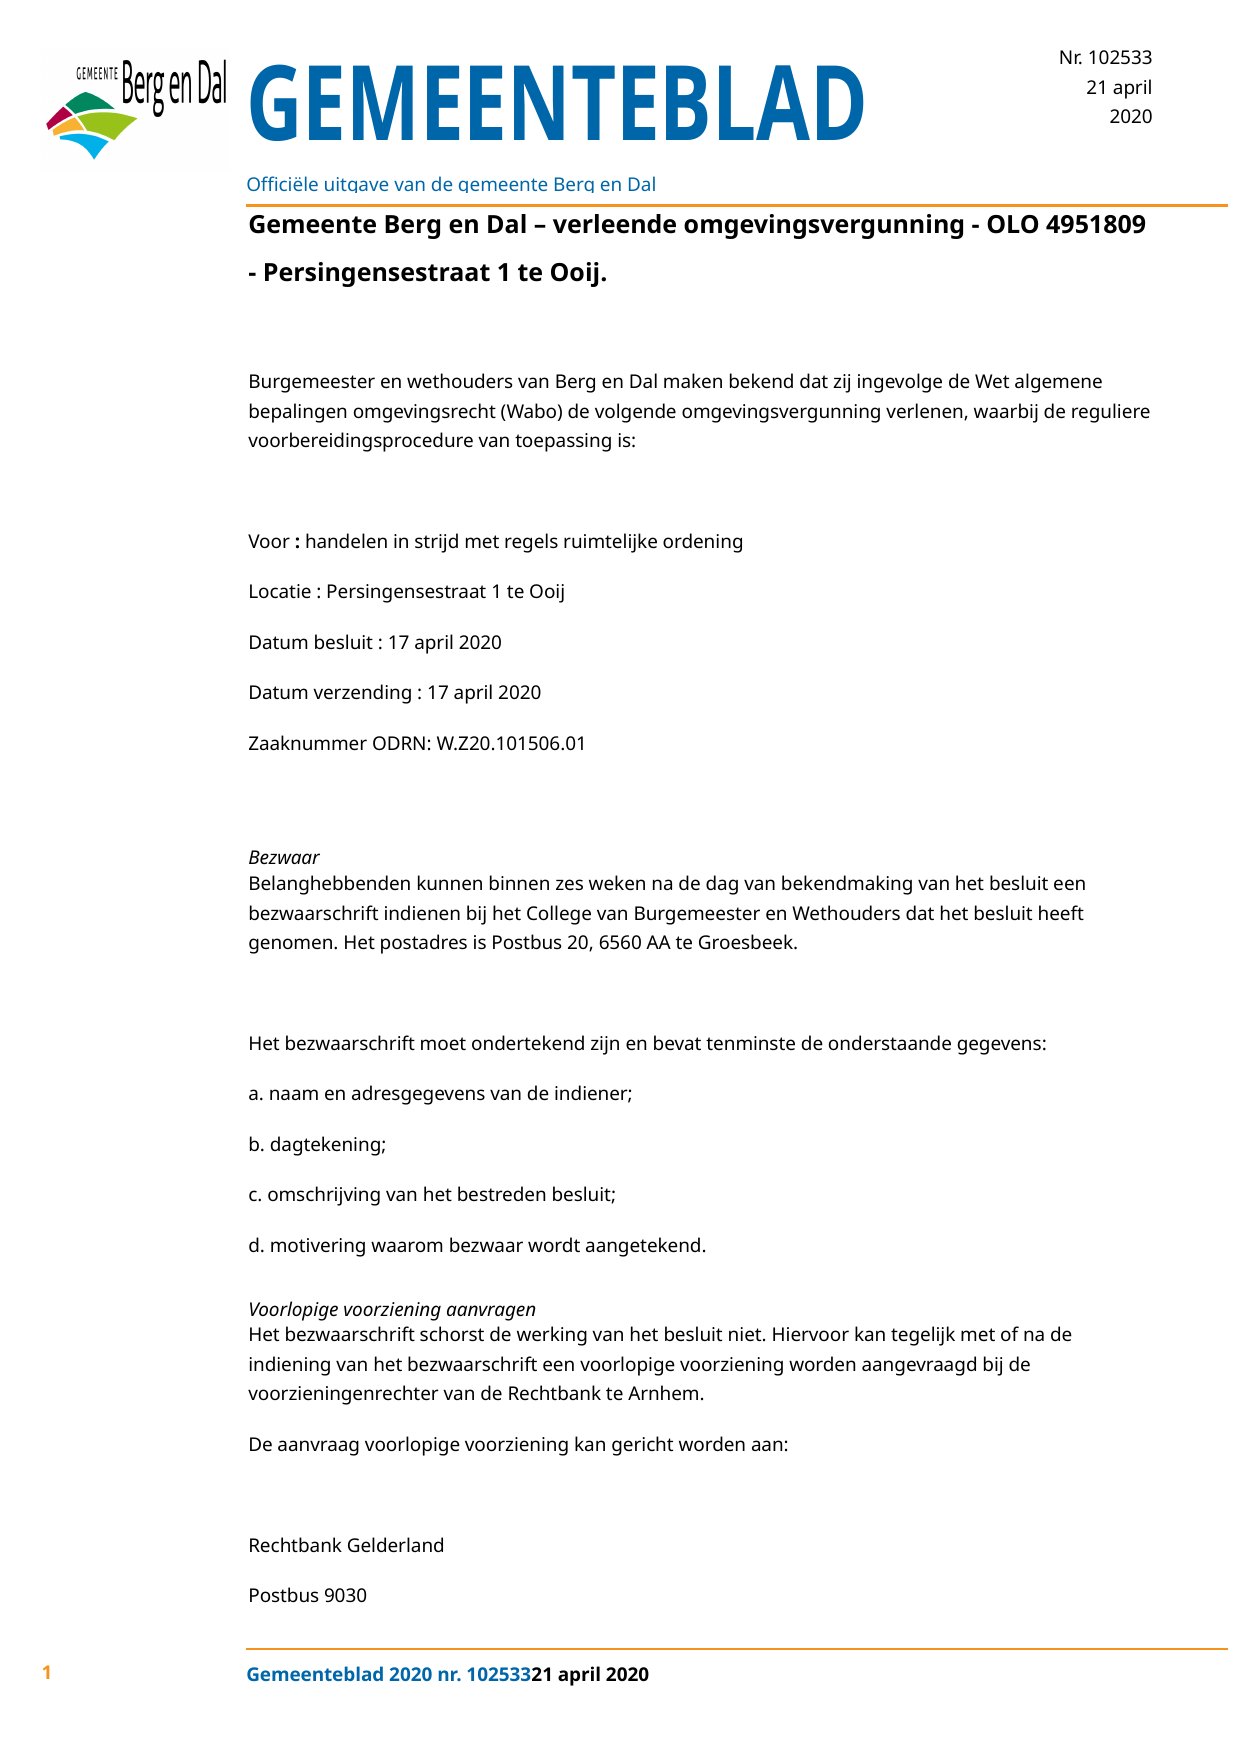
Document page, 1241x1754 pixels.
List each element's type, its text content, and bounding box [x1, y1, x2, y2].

text Locatie : Persingensestraat 1 te Ooij [248, 579, 1152, 604]
text Belanghebbenden kunnen binnen zes weken na de dag van bekendmaking van het besluit een bezwaarschrift indienen bij het College van Burgemeester en Wethouders dat het besluit heeft genomen. Het postadres is Postbus 20, 6560 AA te Groesbeek. [248, 870, 1152, 955]
text Postbus 9030 [248, 1582, 1152, 1608]
text Zaaknummer ODRN: W.Z20.101506.01 [248, 730, 1152, 756]
text Bezwaar [248, 844, 1152, 870]
text Het bezwaarschrift moet ondertekend zijn en bevat tenminste de onderstaande gegevens: [248, 1030, 1152, 1056]
text De aanvraag voorlopige voorziening kan gericht worden aan: [248, 1431, 1152, 1457]
text Burgemeester en wethouders van Berg en Dal maken bekend dat zij ingevolge de Wet algemene bepalingen omgevingsrecht (Wabo) de volgende omgevingsvergunning verlenen, waarbij de reguliere voorbereidingsprocedure van toepassing is: [248, 368, 1152, 453]
text a. naam en adresgegevens van de indiener; [248, 1081, 1152, 1106]
text Datum besluit : 17 april 2020 [248, 629, 1152, 655]
text b. dagtekening; [248, 1131, 1152, 1157]
text Datum verzending : 17 april 2020 [248, 679, 1152, 705]
text Het bezwaarschrift schorst de werking van het besluit niet. Hiervoor kan tegelijk met of na de indiening van het bezwaarschrift een voorlopige voorziening worden aangevraagd bij de voorzieningenrechter van de Rechtbank te Arnhem. [248, 1321, 1152, 1406]
text Gemeente Berg en Dal – verleende omgevingsvergunning - OLO 4951809 - Persingensestraat 1 te Ooij. [248, 207, 1152, 288]
picture [41, 47, 231, 172]
text Rechtbank Gelderland [248, 1532, 1152, 1558]
text Voorlopige voorziening aanvragen [248, 1296, 1152, 1321]
text d. motivering waarom bezwaar wordt aangetekend. [248, 1232, 1152, 1257]
text c. omschrijving van het bestreden besluit; [248, 1181, 1152, 1207]
text Voor : handelen in strijd met regels ruimtelijke ordening [248, 528, 1152, 554]
